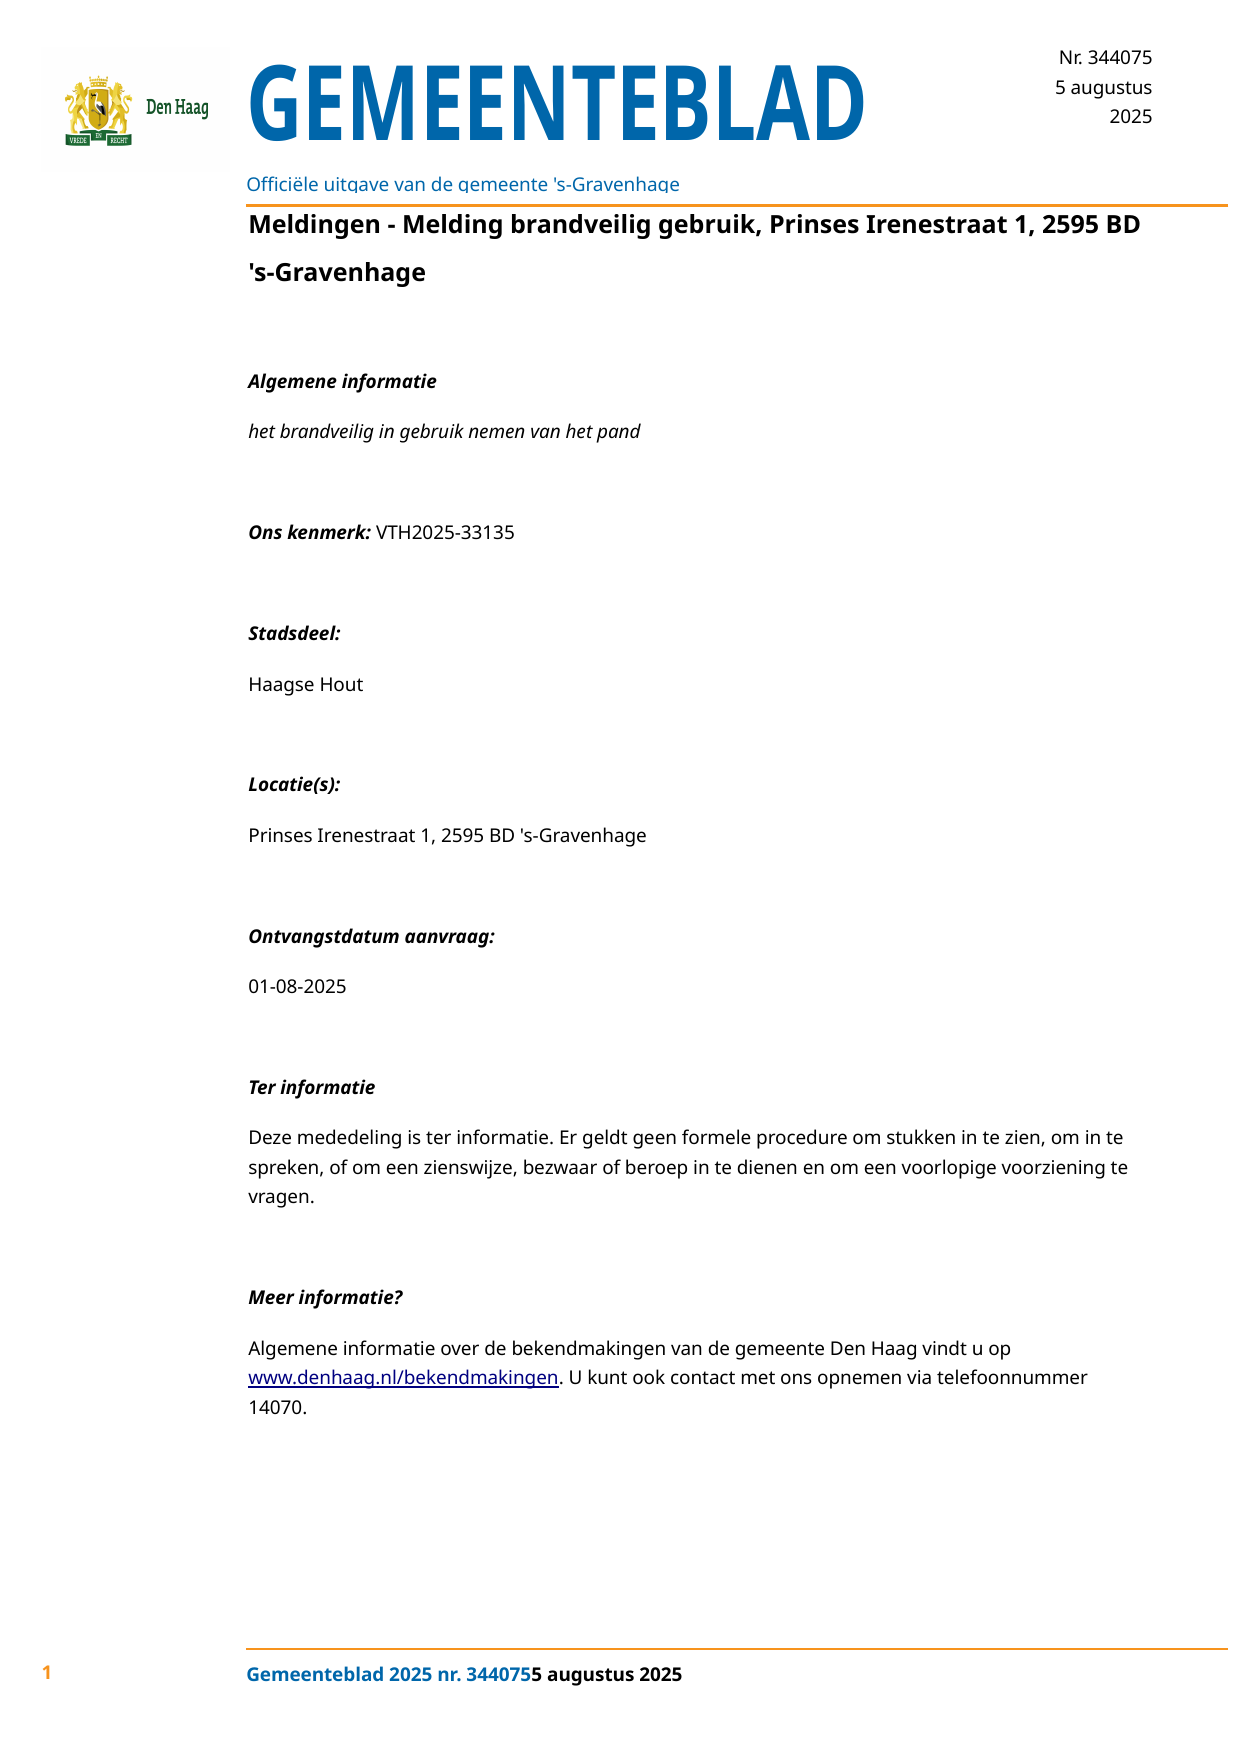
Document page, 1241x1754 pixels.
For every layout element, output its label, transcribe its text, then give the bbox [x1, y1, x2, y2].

text 01-08-2025 [248, 973, 1152, 999]
text Locatie(s): [248, 772, 1152, 797]
text Ter informatie [248, 1074, 1152, 1100]
text het brandveilig in gebruik nemen van het pand [248, 419, 1152, 444]
picture [41, 47, 231, 172]
text Haagse Hout [248, 671, 1152, 697]
text Ontvangstdatum aanvraag: [248, 923, 1152, 949]
text Meer informatie? [248, 1284, 1152, 1310]
text Prinses Irenestraat 1, 2595 BD 's-Gravenhage [248, 822, 1152, 848]
text Algemene informatie over de bekendmakingen van de gemeente Den Haag vindt u op www.denhaag.nl/bekendmakingen. U kunt ook contact met ons opnemen via telefoonnummer 14070. [248, 1335, 1152, 1420]
text Stadsdeel: [248, 620, 1152, 646]
text Ons kenmerk: VTH2025-33135 [248, 519, 1152, 545]
text Deze mededeling is ter informatie. Er geldt geen formele procedure om stukken in te zien, om in te spreken, of om een zienswijze, bezwaar of beroep in te dienen en om een voorlopige voorziening te vragen. [248, 1124, 1152, 1209]
text Algemene informatie [248, 368, 1152, 394]
text Meldingen - Melding brandveilig gebruik, Prinses Irenestraat 1, 2595 BD 's-Gravenhage [248, 207, 1152, 288]
